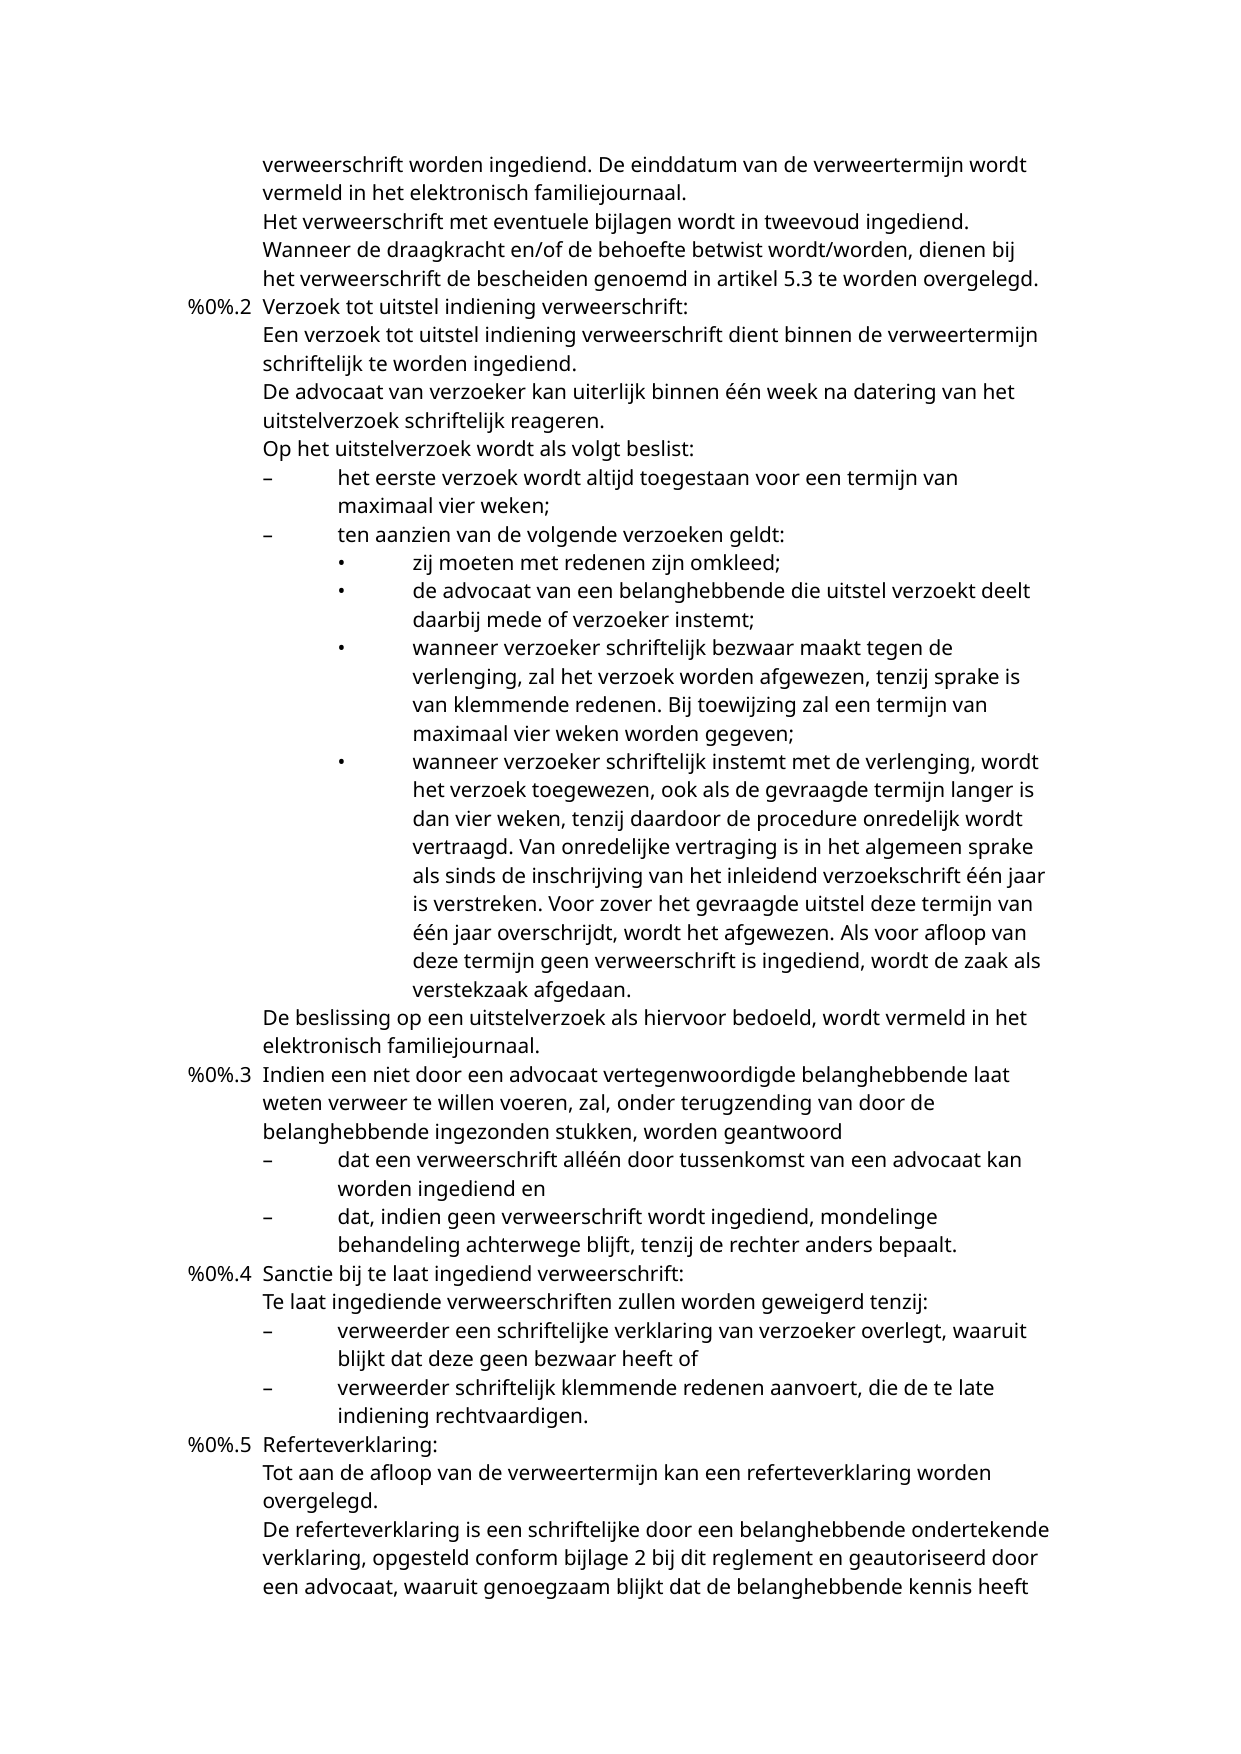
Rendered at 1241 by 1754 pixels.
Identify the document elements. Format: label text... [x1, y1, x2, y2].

list Op het uitstelverzoek wordt als volgt beslist: [187, 434, 1053, 463]
list Sanctie bij te laat ingediend verweerschrift: [187, 1259, 1053, 1287]
list verweerder een schriftelijke verklaring van verzoeker overlegt, waaruit blijkt dat deze geen bezwaar heeft of [262, 1316, 1053, 1373]
list verweerder schriftelijk klemmende redenen aanvoert, die de te late indiening rechtvaardigen. [262, 1373, 1053, 1430]
list Indien een niet door een advocaat vertegenwoordigde belanghebbende laat weten verweer te willen voeren, zal, onder terugzending van door de belanghebbende ingezonden stukken, worden geantwoord [187, 1060, 1053, 1145]
list Een verzoek tot uitstel indiening verweerschrift dient binnen de verweertermijn schriftelijk te worden ingediend. [187, 321, 1053, 377]
list De advocaat van verzoeker kan uiterlijk binnen één week na datering van het uitstelverzoek schriftelijk reageren. [187, 377, 1053, 434]
list De referteverklaring is een schriftelijke door een belanghebbende ondertekende verklaring, opgesteld conform bijlage 2 bij dit reglement en geautoriseerd door een advocaat, waaruit genoegzaam blijkt dat de belanghebbende kennis heeft [187, 1515, 1053, 1600]
list het eerste verzoek wordt altijd toegestaan voor een termijn van maximaal vier weken; [262, 463, 1053, 520]
list verweerschrift worden ingediend. De einddatum van de verweertermijn wordt vermeld in het elektronisch familiejournaal. [187, 150, 1053, 207]
list dat een verweerschrift alléén door tussenkomst van een advocaat kan worden ingediend en [262, 1145, 1053, 1202]
list Te laat ingediende verweerschriften zullen worden geweigerd tenzij: [187, 1287, 1053, 1316]
list wanneer verzoeker schriftelijk bezwaar maakt tegen de verlenging, zal het verzoek worden afgewezen, tenzij sprake is van klemmende redenen. Bij toewijzing zal een termijn van maximaal vier weken worden gegeven; [337, 633, 1053, 747]
list Verzoek tot uitstel indiening verweerschrift: [187, 292, 1053, 321]
list Wanneer de draagkracht en/of de behoefte betwist wordt/worden, dienen bij het verweerschrift de bescheiden genoemd in artikel 5.3 te worden overgelegd. [187, 235, 1053, 292]
list Het verweerschrift met eventuele bijlagen wordt in tweevoud ingediend. [187, 207, 1053, 235]
list de advocaat van een belanghebbende die uitstel verzoekt deelt daarbij mede of verzoeker instemt; [337, 577, 1053, 633]
list dat, indien geen verweerschrift wordt ingediend, mondelinge behandeling achterwege blijft, tenzij de rechter anders bepaalt. [262, 1202, 1053, 1259]
list Referteverklaring: [187, 1430, 1053, 1458]
list wanneer verzoeker schriftelijk instemt met de verlenging, wordt het verzoek toegewezen, ook als de gevraagde termijn langer is dan vier weken, tenzij daardoor de procedure onredelijk wordt vertraagd. Van onredelijke vertraging is in het algemeen sprake als sinds de inschrijving van het inleidend verzoekschrift één jaar is verstreken. Voor zover het gevraagde uitstel deze termijn van één jaar overschrijdt, wordt het afgewezen. Als voor afloop van deze termijn geen verweerschrift is ingediend, wordt de zaak als verstekzaak afgedaan. [337, 747, 1053, 1003]
list ten aanzien van de volgende verzoeken geldt: [262, 520, 1053, 548]
list Tot aan de afloop van de verweertermijn kan een referteverklaring worden overgelegd. [187, 1458, 1053, 1515]
list De beslissing op een uitstelverzoek als hiervoor bedoeld, wordt vermeld in het elektronisch familiejournaal. [187, 1003, 1053, 1060]
list zij moeten met redenen zijn omkleed; [337, 548, 1053, 577]
